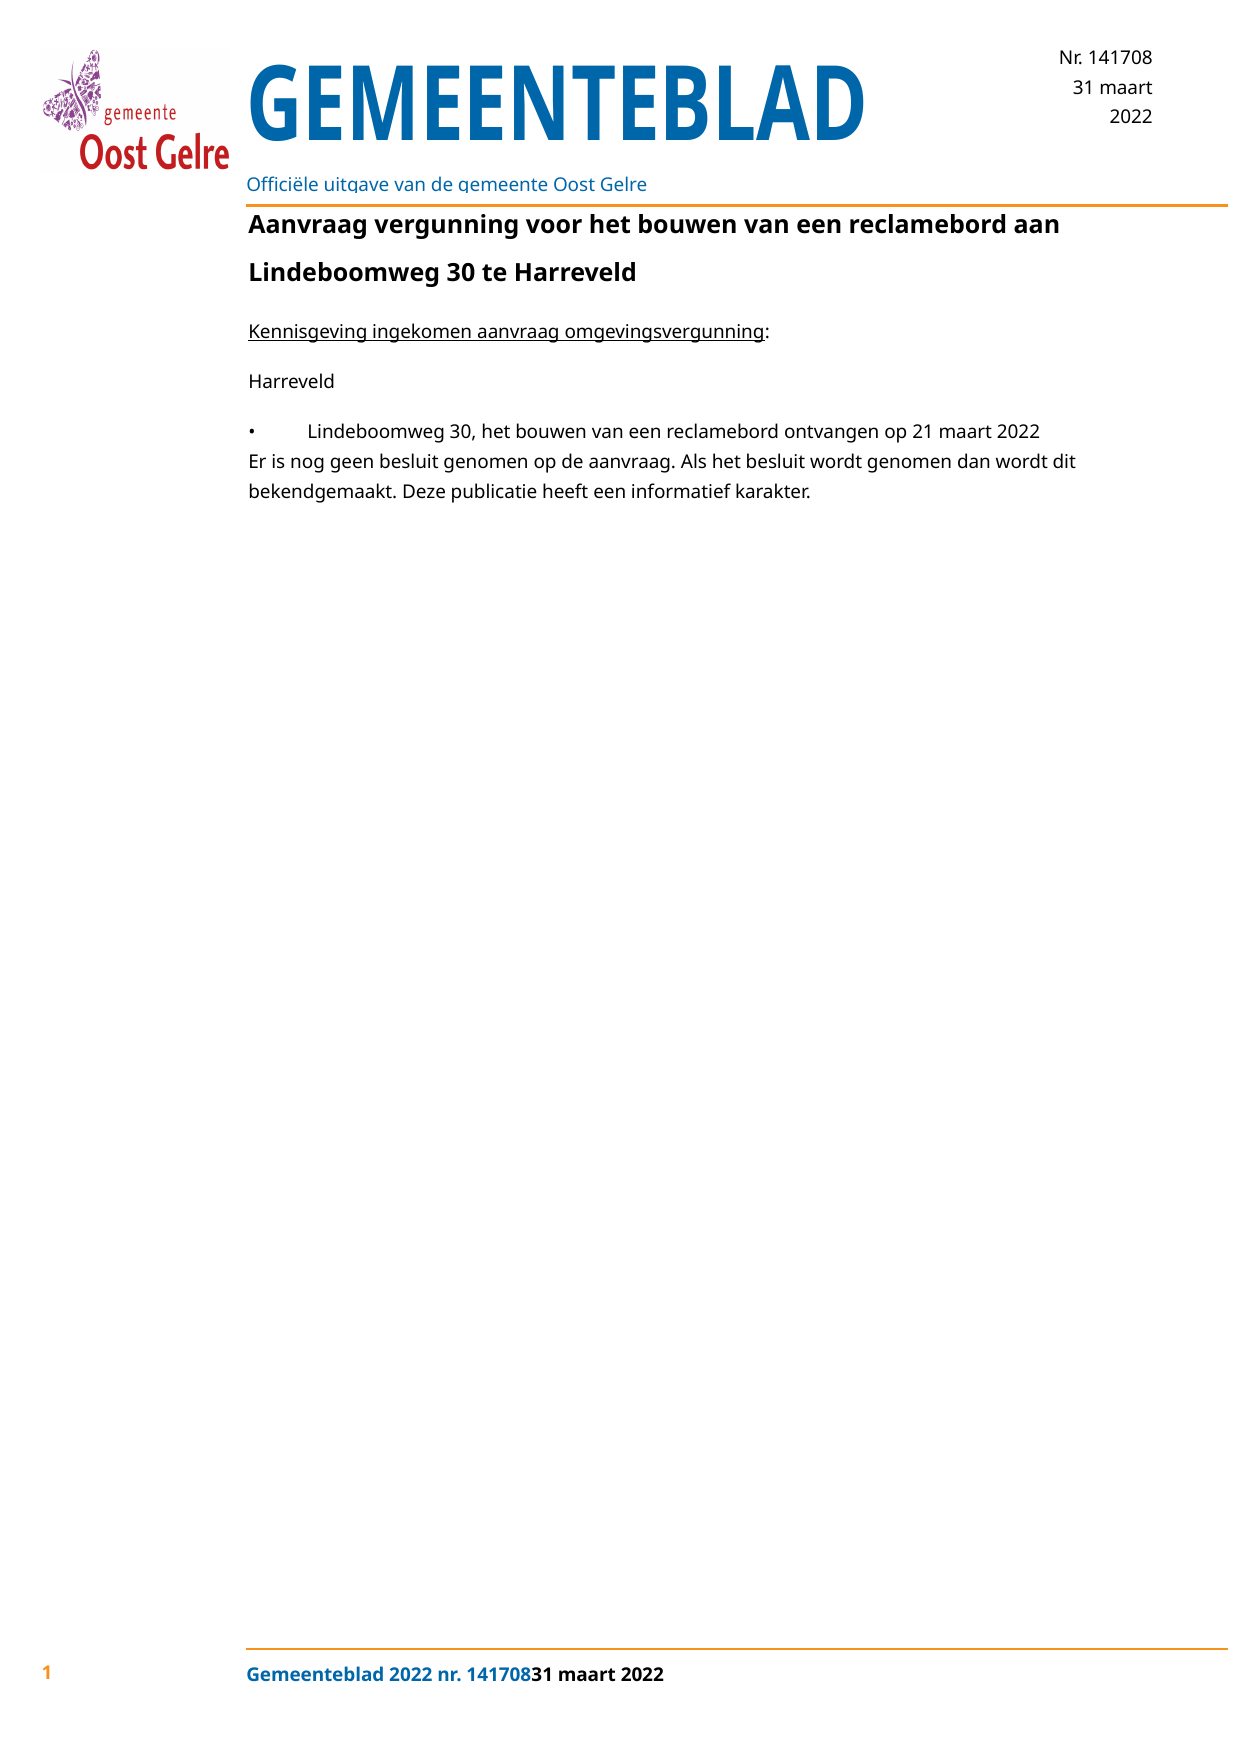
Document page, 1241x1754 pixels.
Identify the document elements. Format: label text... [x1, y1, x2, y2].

list Lindeboomweg 30, het bouwen van een reclamebord ontvangen op 21 maart 2022 [248, 419, 1152, 444]
picture [41, 47, 231, 172]
text Er is nog geen besluit genomen op de aanvraag. Als het besluit wordt genomen dan wordt dit bekendgemaakt. Deze publicatie heeft een informatief karakter. [248, 448, 1152, 504]
text Aanvraag vergunning voor het bouwen van een reclamebord aan Lindeboomweg 30 te Harreveld [248, 207, 1152, 288]
text Harreveld [248, 368, 1152, 394]
text Kennisgeving ingekomen aanvraag omgevingsvergunning: [248, 318, 1152, 344]
